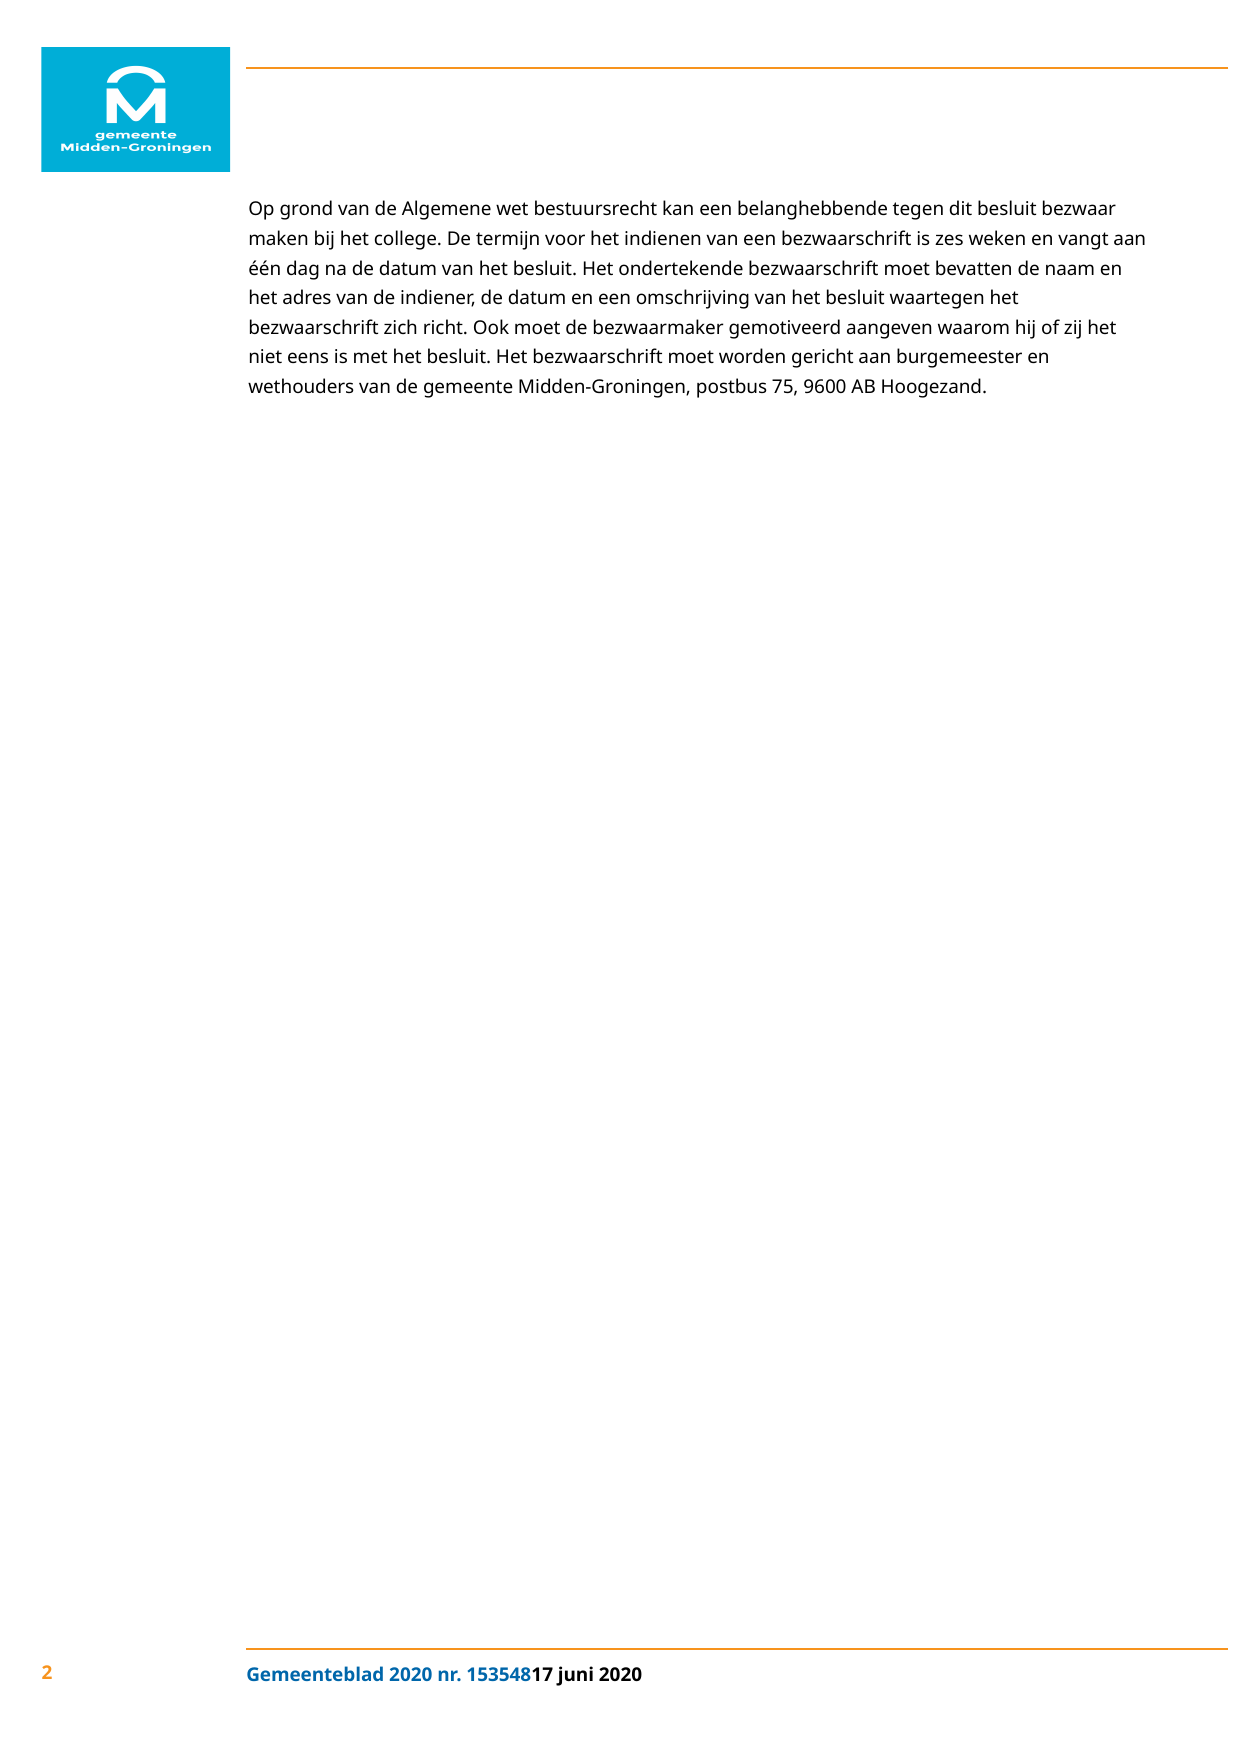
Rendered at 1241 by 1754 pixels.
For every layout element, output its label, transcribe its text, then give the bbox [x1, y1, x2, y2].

text Op grond van de Algemene wet bestuursrecht kan een belanghebbende tegen dit besluit bezwaar maken bij het college. De termijn voor het indienen van een bezwaarschrift is zes weken en vangt aan één dag na de datum van het besluit. Het ondertekende bezwaarschrift moet bevatten de naam en het adres van de indiener, de datum en een omschrijving van het besluit waartegen het bezwaarschrift zich richt. Ook moet de bezwaarmaker gemotiveerd aangeven waarom hij of zij het niet eens is met het besluit. Het bezwaarschrift moet worden gericht aan burgemeester en wethouders van de gemeente Midden-Groningen, postbus 75, 9600 AB Hoogezand. [248, 196, 1152, 399]
picture [184, 146, 190, 153]
picture [108, 66, 164, 82]
picture [107, 89, 165, 122]
